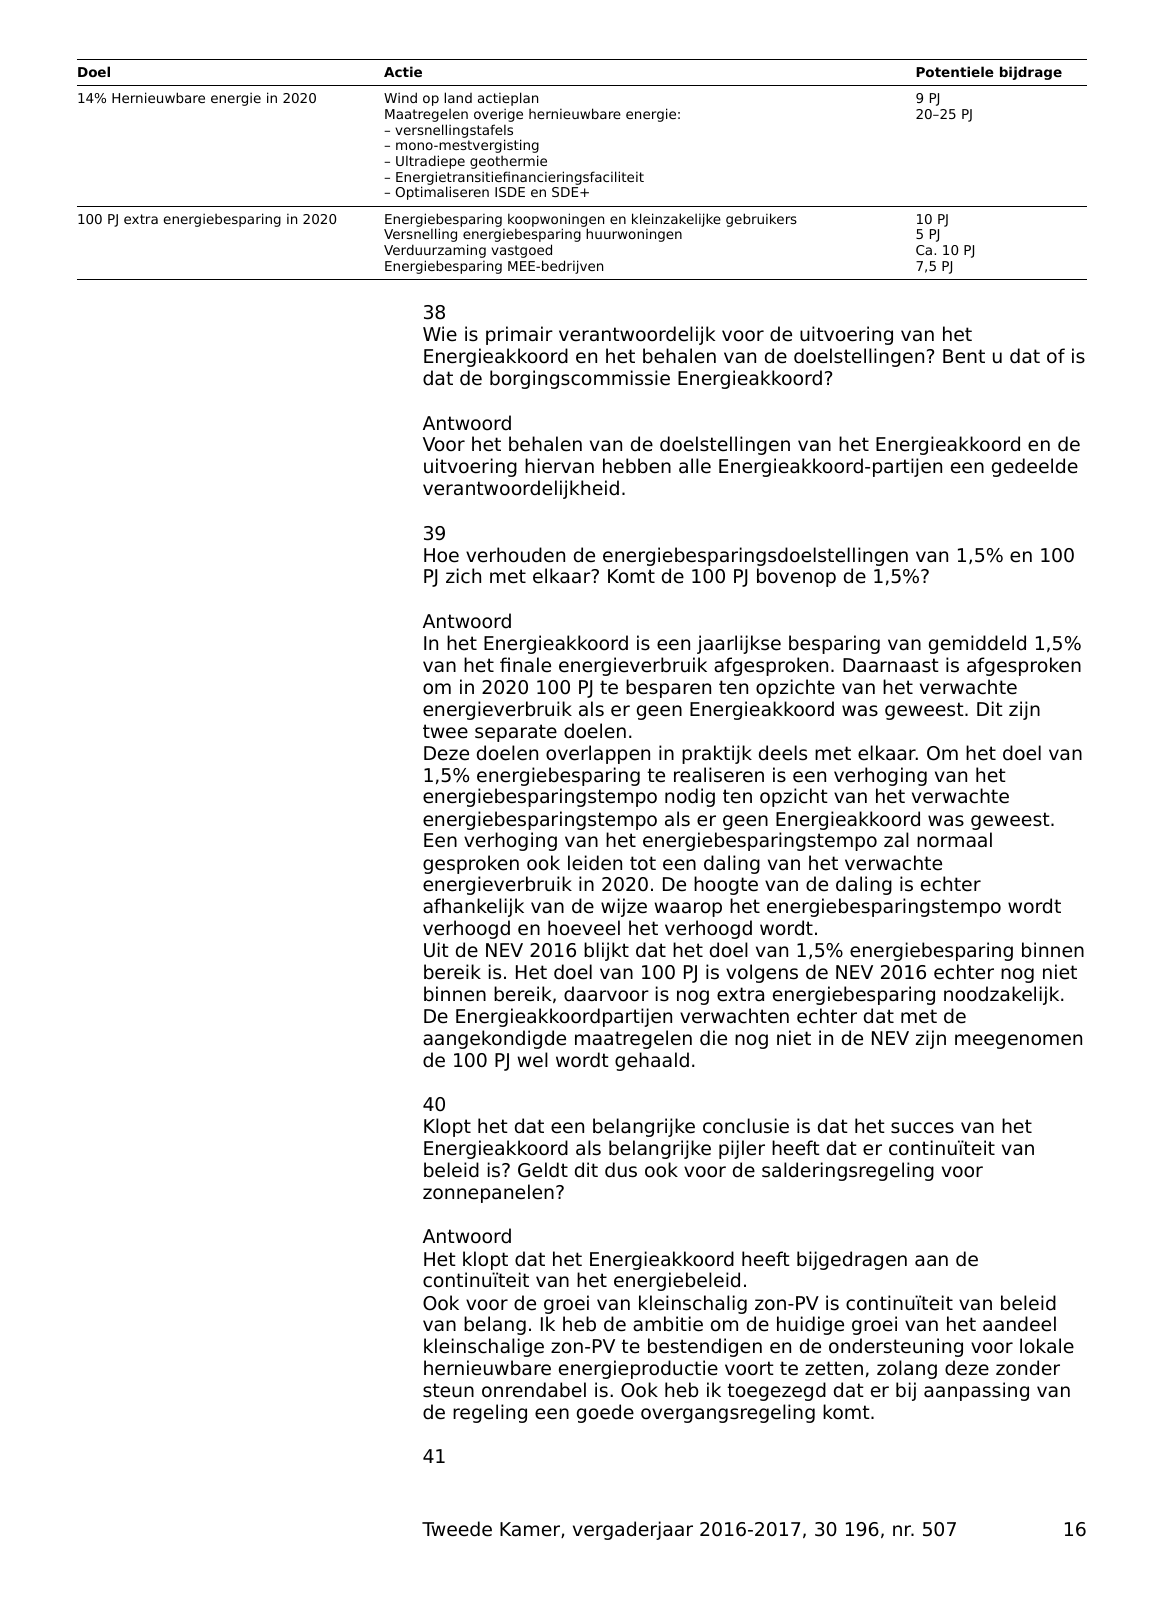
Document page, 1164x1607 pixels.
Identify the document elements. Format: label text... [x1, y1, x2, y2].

table_cell 20–25 PJ [910, 107, 1087, 206]
table_cell Verduurzaming vastgoed [378, 243, 909, 259]
text Hoe verhouden de energiebesparingsdoelstellingen van 1,5% en 100 PJ zich met elkaar? Komt de 100 PJ bovenop de 1,5%? [422, 544, 1087, 588]
table_cell Maatregelen overige hernieuwbare energie: – versnellingstafels – mono-mestvergisting – Ultradiepe geothermie – Energietransitiefinancieringsfaciliteit – Optimaliseren ISDE en SDE+ [378, 107, 909, 206]
table_header Potentiele bijdrage [910, 60, 1087, 85]
text 41 [422, 1446, 1087, 1468]
table_cell [77, 259, 378, 279]
table_cell 9 PJ [910, 86, 1087, 107]
text 38 [422, 302, 1087, 324]
table_cell Energiebesparing koopwoningen en kleinzakelijke gebruikers [378, 207, 909, 227]
text 40 [422, 1094, 1087, 1116]
table_cell [77, 243, 378, 259]
text 39 [422, 522, 1087, 544]
text In het Energieakkoord is een jaarlijkse besparing van gemiddeld 1,5% van het finale energieverbruik afgesproken. Daarnaast is afgesproken om in 2020 100 PJ te besparen ten opzichte van het verwachte energieverbruik als er geen Energieakkoord was geweest. Dit zijn twee separate doelen. [422, 633, 1087, 742]
table_cell [77, 107, 378, 206]
table_cell 14% Hernieuwbare energie in 2020 [77, 86, 378, 107]
table_header Doel [77, 60, 378, 85]
text Uit de NEV 2016 blijkt dat het doel van 1,5% energiebesparing binnen bereik is. Het doel van 100 PJ is volgens de NEV 2016 echter nog niet binnen bereik, daarvoor is nog extra energiebesparing noodzakelijk. De Energieakkoordpartijen verwachten echter dat met de aangekondigde maatregelen die nog niet in de NEV zijn meegenomen de 100 PJ wel wordt gehaald. [422, 940, 1087, 1072]
text Klopt het dat een belangrijke conclusie is dat het succes van het Energieakkoord als belangrijke pijler heeft dat er continuïteit van beleid is? Geldt dit dus ook voor de salderingsregeling voor zonnepanelen? [422, 1116, 1087, 1204]
text Antwoord [422, 611, 1087, 633]
table_cell 10 PJ [910, 207, 1087, 227]
text Het klopt dat het Energieakkoord heeft bijgedragen aan de continuïteit van het energiebeleid. [422, 1248, 1087, 1292]
table_cell [77, 227, 378, 243]
text Antwoord [422, 1226, 1087, 1248]
table_cell Ca. 10 PJ [910, 243, 1087, 259]
table_cell 5 PJ [910, 227, 1087, 243]
table_header Actie [378, 60, 909, 85]
table_cell Wind op land actieplan [378, 86, 909, 107]
text Antwoord [422, 412, 1087, 434]
table_cell Energiebesparing MEE-bedrijven [378, 259, 909, 279]
text Ook voor de groei van kleinschalig zon-PV is continuïteit van beleid van belang. Ik heb de ambitie om de huidige groei van het aandeel kleinschalige zon-PV te bestendigen en de ondersteuning voor lokale hernieuwbare energieproductie voort te zetten, zolang deze zonder steun onrendabel is. Ook heb ik toegezegd dat er bij aanpassing van de regeling een goede overgangsregeling komt. [422, 1292, 1087, 1424]
table_cell 100 PJ extra energiebesparing in 2020 [77, 207, 378, 227]
table_cell Versnelling energiebesparing huurwoningen [378, 227, 909, 243]
text Voor het behalen van de doelstellingen van het Energieakkoord en de uitvoering hiervan hebben alle Energieakkoord-partijen een gedeelde verantwoordelijkheid. [422, 434, 1087, 500]
table_cell 7,5 PJ [910, 259, 1087, 279]
text Wie is primair verantwoordelijk voor de uitvoering van het Energieakkoord en het behalen van de doelstellingen? Bent u dat of is dat de borgingscommissie Energieakkoord? [422, 324, 1087, 390]
text Deze doelen overlappen in praktijk deels met elkaar. Om het doel van 1,5% energiebesparing te realiseren is een verhoging van het energiebesparingstempo nodig ten opzicht van het verwachte energiebesparingstempo als er geen Energieakkoord was geweest. Een verhoging van het energiebesparingstempo zal normaal gesproken ook leiden tot een daling van het verwachte energieverbruik in 2020. De hoogte van de daling is echter afhankelijk van de wijze waarop het energiebesparingstempo wordt verhoogd en hoeveel het verhoogd wordt. [422, 742, 1087, 940]
